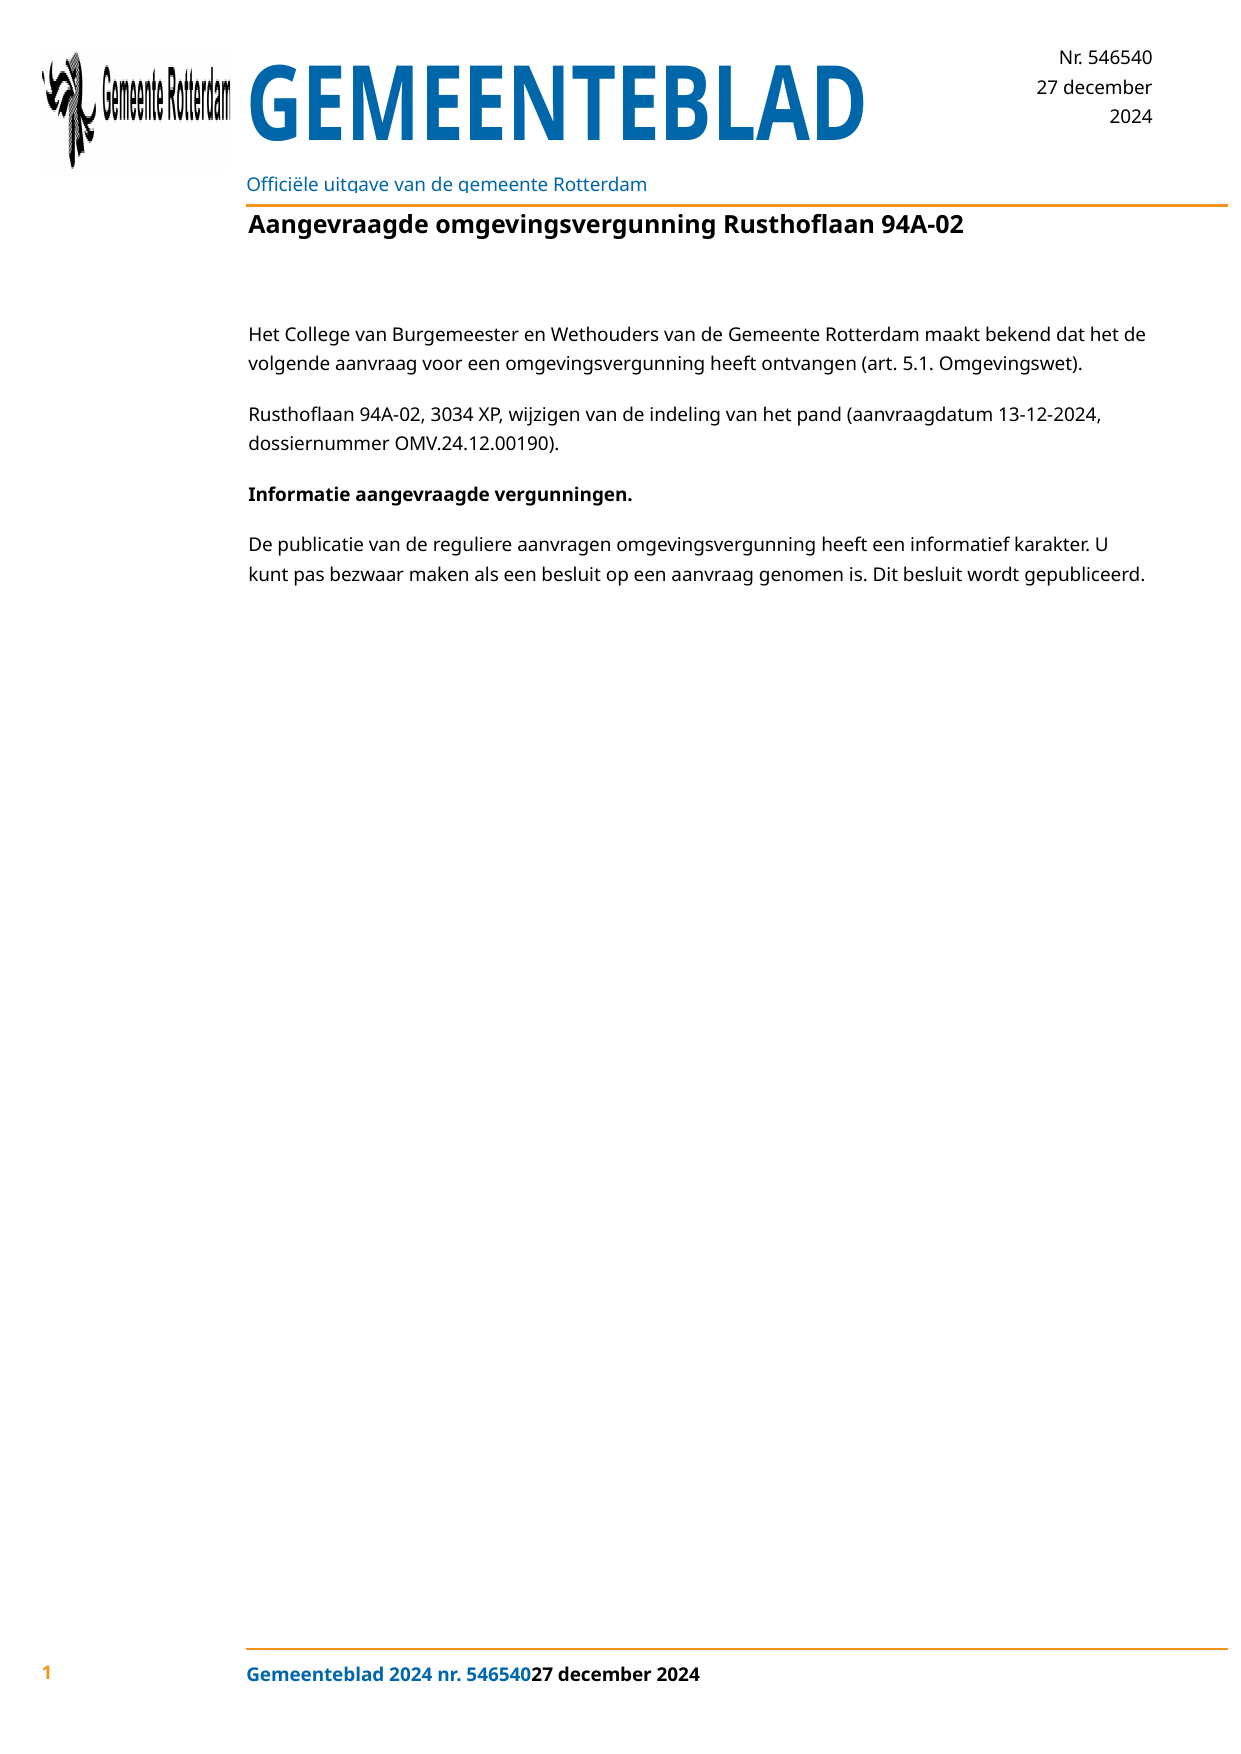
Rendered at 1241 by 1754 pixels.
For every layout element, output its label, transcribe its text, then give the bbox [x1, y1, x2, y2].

text Informatie aangevraagde vergunningen. [248, 481, 1152, 506]
text De publicatie van de reguliere aanvragen omgevingsvergunning heeft een informatief karakter. U kunt pas bezwaar maken als een besluit op een aanvraag genomen is. Dit besluit wordt gepubliceerd. [248, 531, 1152, 586]
text Het College van Burgemeester en Wethouders van de Gemeente Rotterdam maakt bekend dat het de volgende aanvraag voor een omgevingsvergunning heeft ontvangen (art. 5.1. Omgevingswet). [248, 321, 1152, 376]
text Rusthoflaan 94A-02, 3034 XP, wijzigen van de indeling van het pand (aanvraagdatum 13-12-2024, dossiernummer OMV.24.12.00190). [248, 401, 1152, 456]
picture [41, 47, 231, 172]
text Aangevraagde omgevingsvergunning Rusthoflaan 94A-02 [248, 207, 1152, 241]
